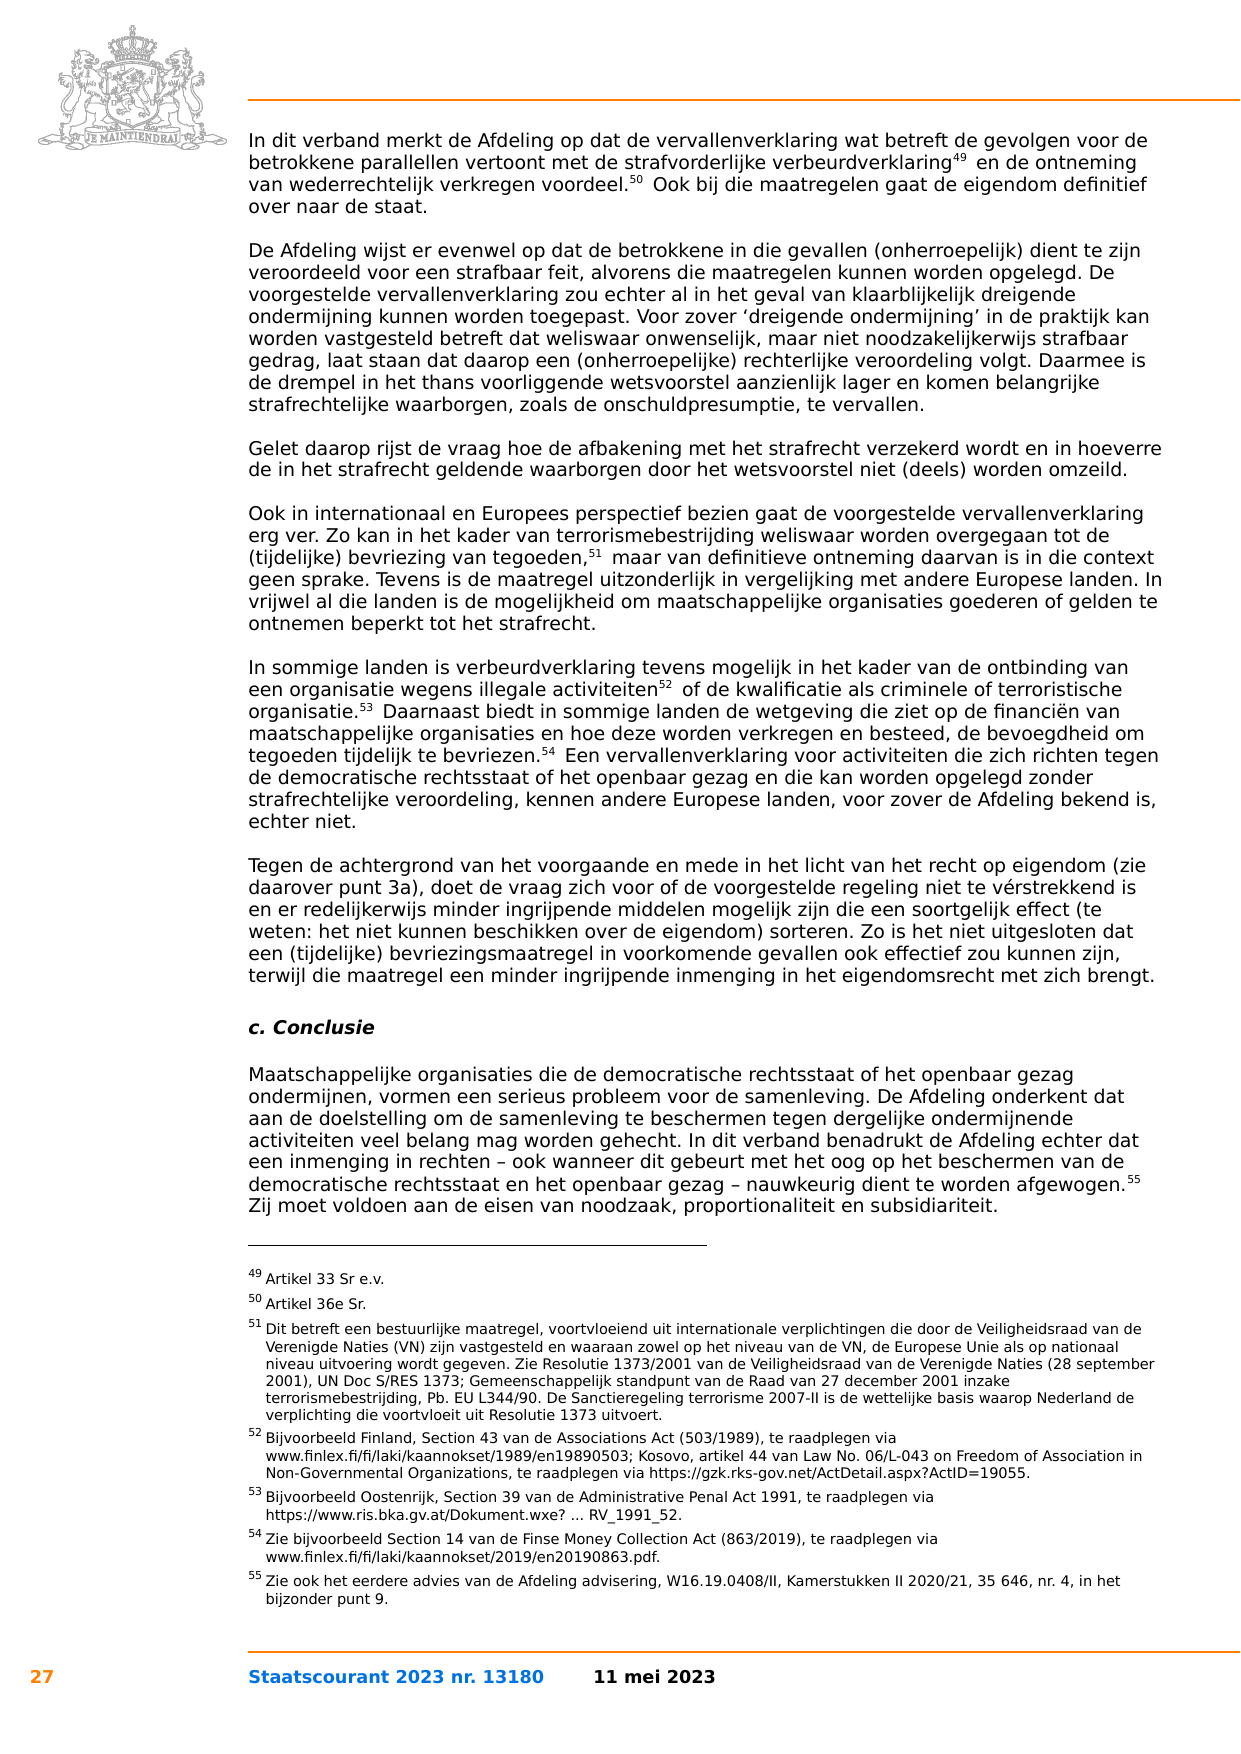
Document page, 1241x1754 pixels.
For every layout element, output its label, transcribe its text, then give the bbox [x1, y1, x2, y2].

text De Afdeling wijst er evenwel op dat de betrokkene in die gevallen (onherroepelijk) dient te zijn veroordeeld voor een strafbaar feit, alvorens die maatregelen kunnen worden opgelegd. De voorgestelde vervallenverklaring zou echter al in het geval van klaarblijkelijk dreigende ondermijning kunnen worden toegepast. Voor zover ‘dreigende ondermijning’ in de praktijk kan worden vastgesteld betreft dat weliswaar onwenselijk, maar niet noodzakelijkerwijs strafbaar gedrag, laat staan dat daarop een (onherroepelijke) rechterlijke veroordeling volgt. Daarmee is de drempel in het thans voorliggende wetsvoorstel aanzienlijk lager en komen belangrijke strafrechtelijke waarborgen, zoals de onschuldpresumptie, te vervallen. [248, 240, 1163, 416]
text Bijvoorbeeld Finland, Section 43 van de Associations Act (503/1989), te raadplegen via www.finlex.fi/fi/laki/kaannokset/1989/en19890503; Kosovo, artikel 44 van Law No. 06/L-043 on Freedom of Association in Non-Governmental Organizations, te raadplegen via https://gzk.rks-gov.net/ActDetail.aspx?ActID=19055. [248, 1426, 1163, 1482]
text Zie bijvoorbeeld Section 14 van de Finse Money Collection Act (863/2019), te raadplegen via www.finlex.fi/fi/laki/kaannokset/2019/en20190863.pdf. [248, 1527, 1163, 1566]
text Ook in internationaal en Europees perspectief bezien gaat de voorgestelde vervallenverklaring erg ver. Zo kan in het kader van terrorismebestrijding weliswaar worden overgegaan tot de (tijdelijke) bevriezing van tegoeden, maar van definitieve ontneming daarvan is in die context geen sprake. Tevens is de maatregel uitzonderlijk in vergelijking met andere Europese landen. In vrijwel al die landen is de mogelijkheid om maatschappelijke organisaties goederen of gelden te ontnemen beperkt tot het strafrecht. [248, 503, 1163, 635]
text Dit betreft een bestuurlijke maatregel, voortvloeiend uit internationale verplichtingen die door de Veiligheidsraad van de Verenigde Naties (VN) zijn vastgesteld en waaraan zowel op het niveau van de VN, de Europese Unie als op nationaal niveau uitvoering wordt gegeven. Zie Resolutie 1373/2001 van de Veiligheidsraad van de Verenigde Naties (28 september 2001), UN Doc S/RES 1373; Gemeenschappelijk standpunt van de Raad van 27 december 2001 inzake terrorismebestrĳding, Pb. EU L344/90. De Sanctieregeling terrorisme 2007-II is de wettelijke basis waarop Nederland de verplichting die voortvloeit uit Resolutie 1373 uitvoert. [248, 1317, 1163, 1423]
picture [38, 25, 227, 150]
text Tegen de achtergrond van het voorgaande en mede in het licht van het recht op eigendom (zie daarover punt 3a), doet de vraag zich voor of de voorgestelde regeling niet te vérstrekkend is en er redelijkerwijs minder ingrijpende middelen mogelijk zijn die een soortgelijk effect (te weten: het niet kunnen beschikken over de eigendom) sorteren. Zo is het niet uitgesloten dat een (tijdelijke) bevriezingsmaatregel in voorkomende gevallen ook effectief zou kunnen zijn, terwijl die maatregel een minder ingrijpende inmenging in het eigendomsrecht met zich brengt. [248, 855, 1163, 987]
text In sommige landen is verbeurdverklaring tevens mogelijk in het kader van de ontbinding van een organisatie wegens illegale activiteiten of de kwalificatie als criminele of terroristische organisatie. Daarnaast biedt in sommige landen de wetgeving die ziet op de financiën van maatschappelijke organisaties en hoe deze worden verkregen en besteed, de bevoegdheid om tegoeden tijdelijk te bevriezen. Een vervallenverklaring voor activiteiten die zich richten tegen de democratische rechtsstaat of het openbaar gezag en die kan worden opgelegd zonder strafrechtelijke veroordeling, kennen andere Europese landen, voor zover de Afdeling bekend is, echter niet. [248, 657, 1163, 833]
text Maatschappelijke organisaties die de democratische rechtsstaat of het openbaar gezag ondermijnen, vormen een serieus probleem voor de samenleving. De Afdeling onderkent dat aan de doelstelling om de samenleving te beschermen tegen dergelijke ondermijnende activiteiten veel belang mag worden gehecht. In dit verband benadrukt de Afdeling echter dat een inmenging in rechten – ook wanneer dit gebeurt met het oog op het beschermen van de democratische rechtsstaat en het openbaar gezag – nauwkeurig dient te worden afgewogen. Zij moet voldoen aan de eisen van noodzaak, proportionaliteit en subsidiariteit. [248, 1063, 1163, 1217]
subtitle c. Conclusie [248, 1017, 1163, 1038]
text Artikel 36e Sr. [248, 1292, 1163, 1314]
text Bijvoorbeeld Oostenrijk, Section 39 van de Administrative Penal Act 1991, te raadplegen via https://www.ris.bka.gv.at/Dokument.wxe? ... RV_1991_52. [248, 1485, 1163, 1524]
text In dit verband merkt de Afdeling op dat de vervallenverklaring wat betreft de gevolgen voor de betrokkene parallellen vertoont met de strafvorderlijke verbeurdverklaring en de ontneming van wederrechtelijk verkregen voordeel. Ook bij die maatregelen gaat de eigendom definitief over naar de staat. [248, 130, 1163, 218]
text Gelet daarop rijst de vraag hoe de afbakening met het strafrecht verzekerd wordt en in hoeverre de in het strafrecht geldende waarborgen door het wetsvoorstel niet (deels) worden omzeild. [248, 437, 1163, 481]
text Zie ook het eerdere advies van de Afdeling advisering, W16.19.0408/II, Kamerstukken II 2020/21, 35 646, nr. 4, in het bijzonder punt 9. [248, 1569, 1163, 1608]
text Artikel 33 Sr e.v. [248, 1267, 1163, 1289]
